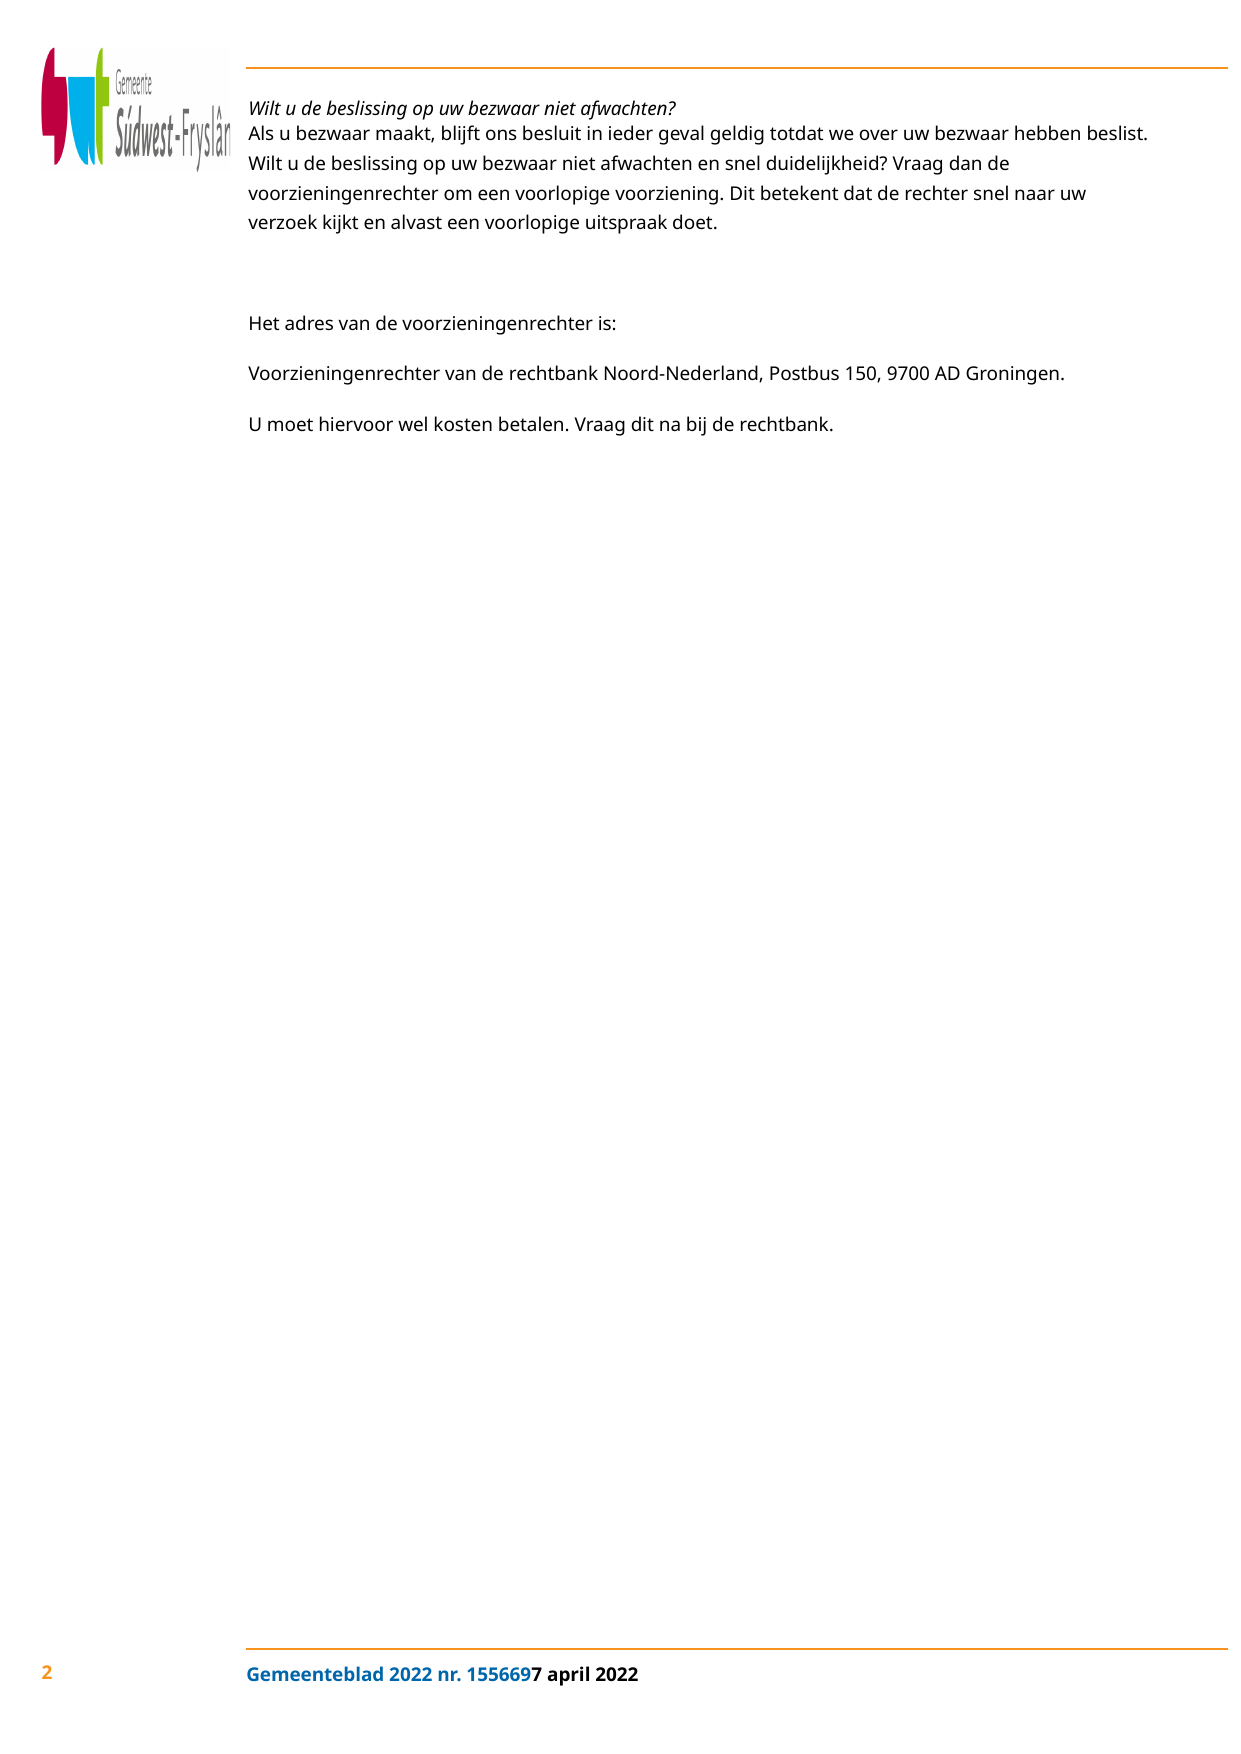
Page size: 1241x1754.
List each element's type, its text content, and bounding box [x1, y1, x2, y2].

picture [41, 47, 231, 172]
text Als u bezwaar maakt, blijft ons besluit in ieder geval geldig totdat we over uw bezwaar hebben beslist. Wilt u de beslissing op uw bezwaar niet afwachten en snel duidelijkheid? Vraag dan de voorzieningenrechter om een voorlopige voorziening. Dit betekent dat de rechter snel naar uw verzoek kijkt en alvast een voorlopige uitspraak doet. [248, 121, 1152, 235]
text U moet hiervoor wel kosten betalen. Vraag dit na bij de rechtbank. [248, 411, 1152, 437]
text Voorzieningenrechter van de rechtbank Noord-Nederland, Postbus 150, 9700 AD Groningen. [248, 361, 1152, 386]
text Het adres van de voorzieningenrechter is: [248, 310, 1152, 336]
text Wilt u de beslissing op uw bezwaar niet afwachten? [248, 95, 1152, 121]
